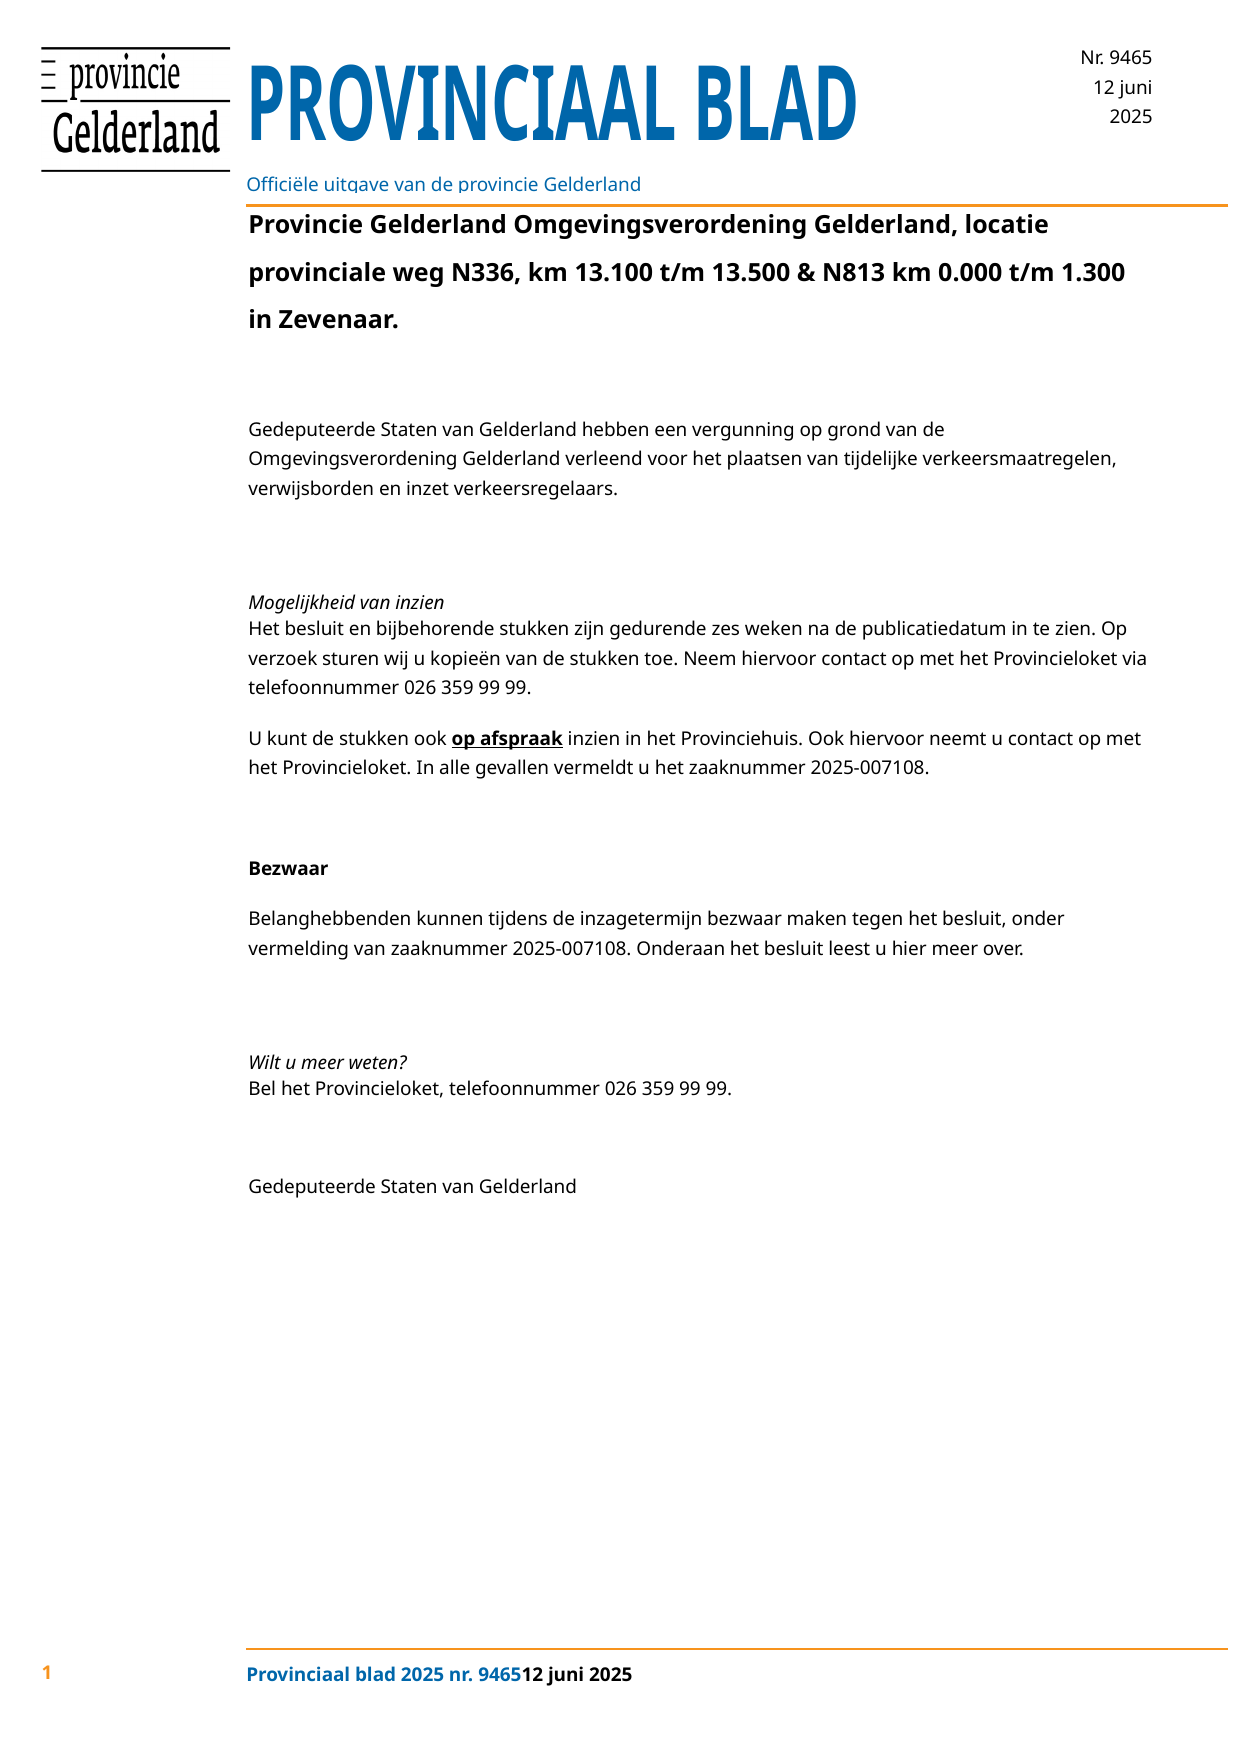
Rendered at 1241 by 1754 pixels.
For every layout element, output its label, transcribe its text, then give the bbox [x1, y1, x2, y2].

picture [41, 47, 231, 172]
text Wilt u meer weten? [248, 1049, 1152, 1075]
text Het besluit en bijbehorende stukken zijn gedurende zes weken na de publicatiedatum in te zien. Op verzoek sturen wij u kopieën van de stukken toe. Neem hiervoor contact op met het Provincieloket via telefoonnummer 026 359 99 99. [248, 615, 1152, 700]
text Provincie Gelderland Omgevingsverordening Gelderland, locatie provinciale weg N336, km 13.100 t/m 13.500 & N813 km 0.000 t/m 1.300 in Zevenaar. [248, 207, 1152, 336]
text Mogelijkheid van inzien [248, 589, 1152, 615]
text Bezwaar [248, 855, 1152, 881]
text Bel het Provincieloket, telefoonnummer 026 359 99 99. [248, 1075, 1152, 1101]
text Belanghebbenden kunnen tijdens de inzagetermijn bezwaar maken tegen het besluit, onder vermelding van zaaknummer 2025-007108. Onderaan het besluit leest u hier meer over. [248, 906, 1152, 961]
text U kunt de stukken ook op afspraak inzien in het Provinciehuis. Ook hiervoor neemt u contact op met het Provincieloket. In alle gevallen vermeldt u het zaaknummer 2025-007108. [248, 725, 1152, 780]
text Gedeputeerde Staten van Gelderland hebben een vergunning op grond van de Omgevingsverordening Gelderland verleend voor het plaatsen van tijdelijke verkeersmaatregelen, verwijsborden en inzet verkeersregelaars. [248, 416, 1152, 501]
text Gedeputeerde Staten van Gelderland [248, 1173, 1152, 1199]
